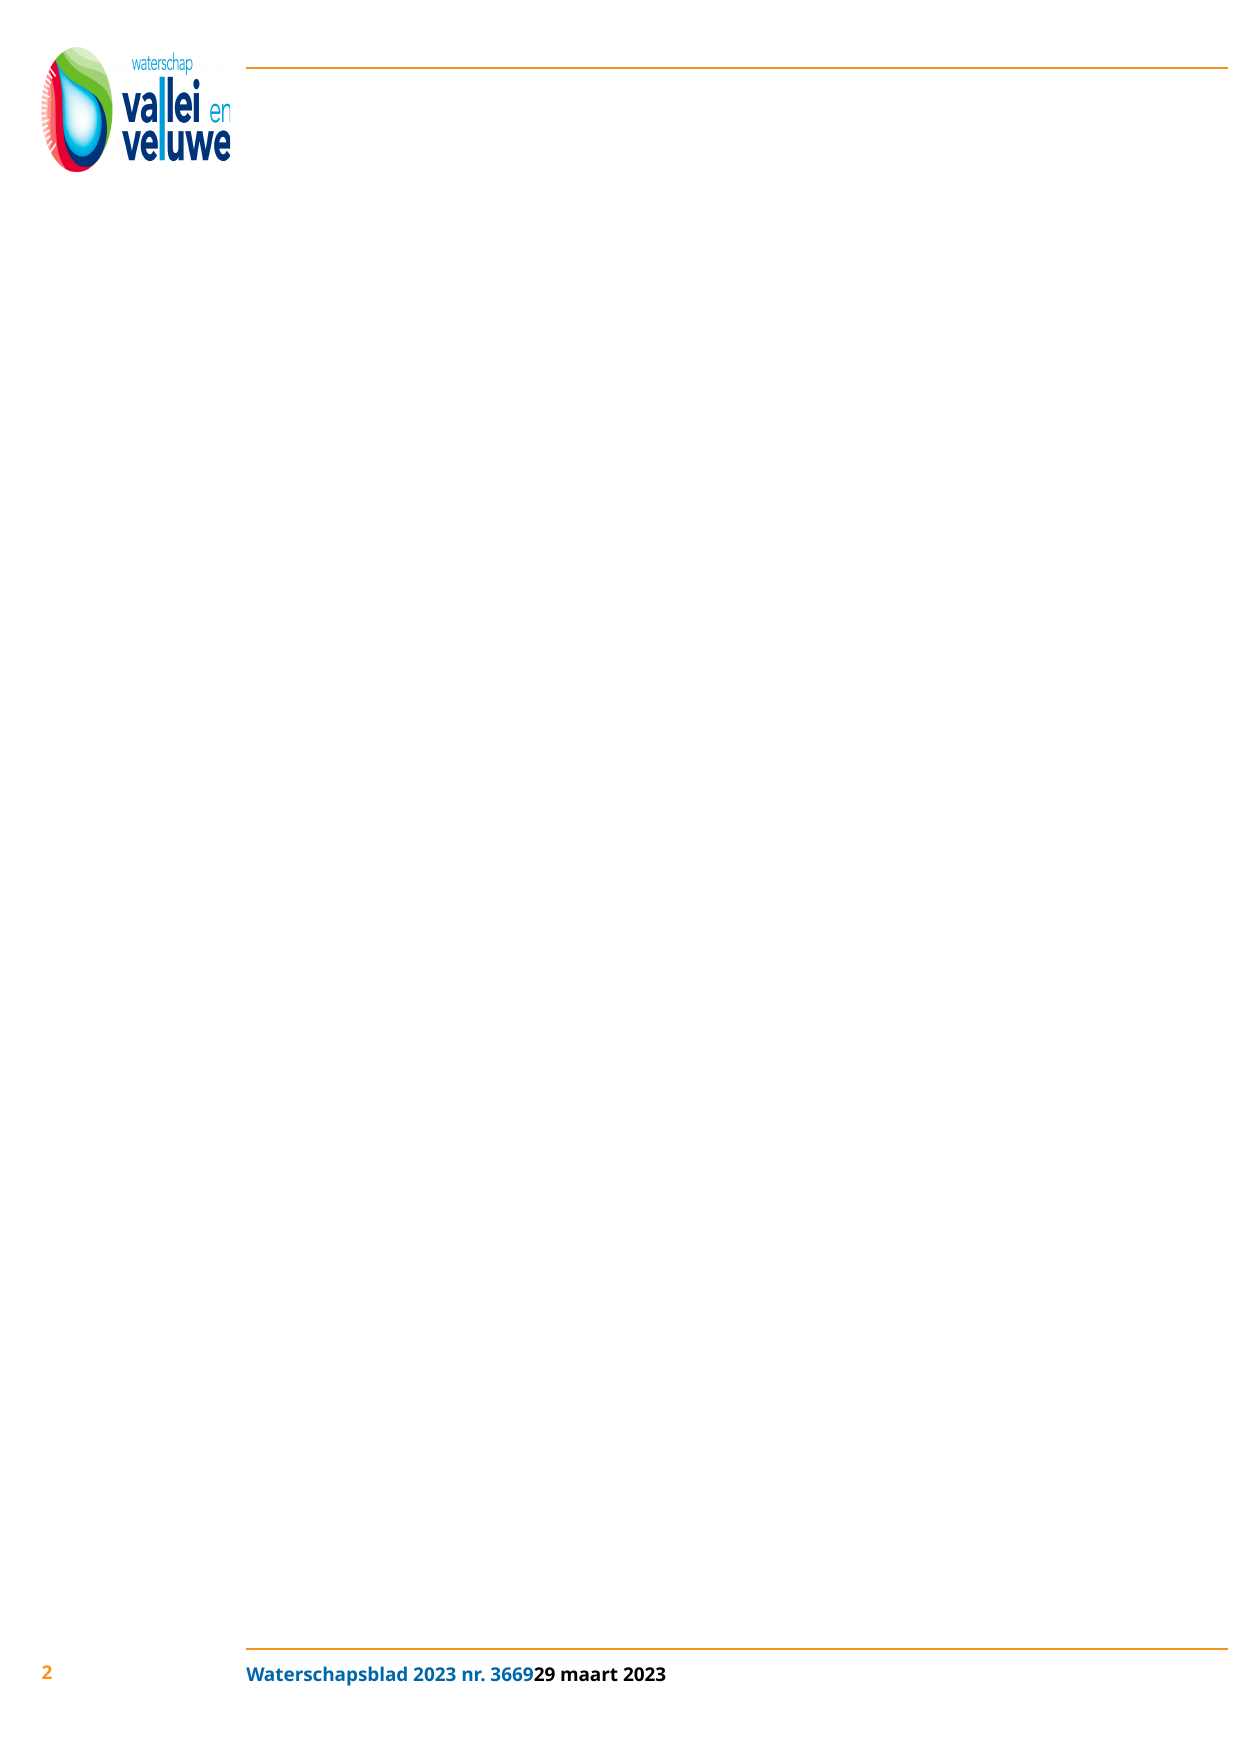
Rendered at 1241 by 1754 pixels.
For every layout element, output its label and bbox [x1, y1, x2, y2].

picture [41, 47, 231, 172]
